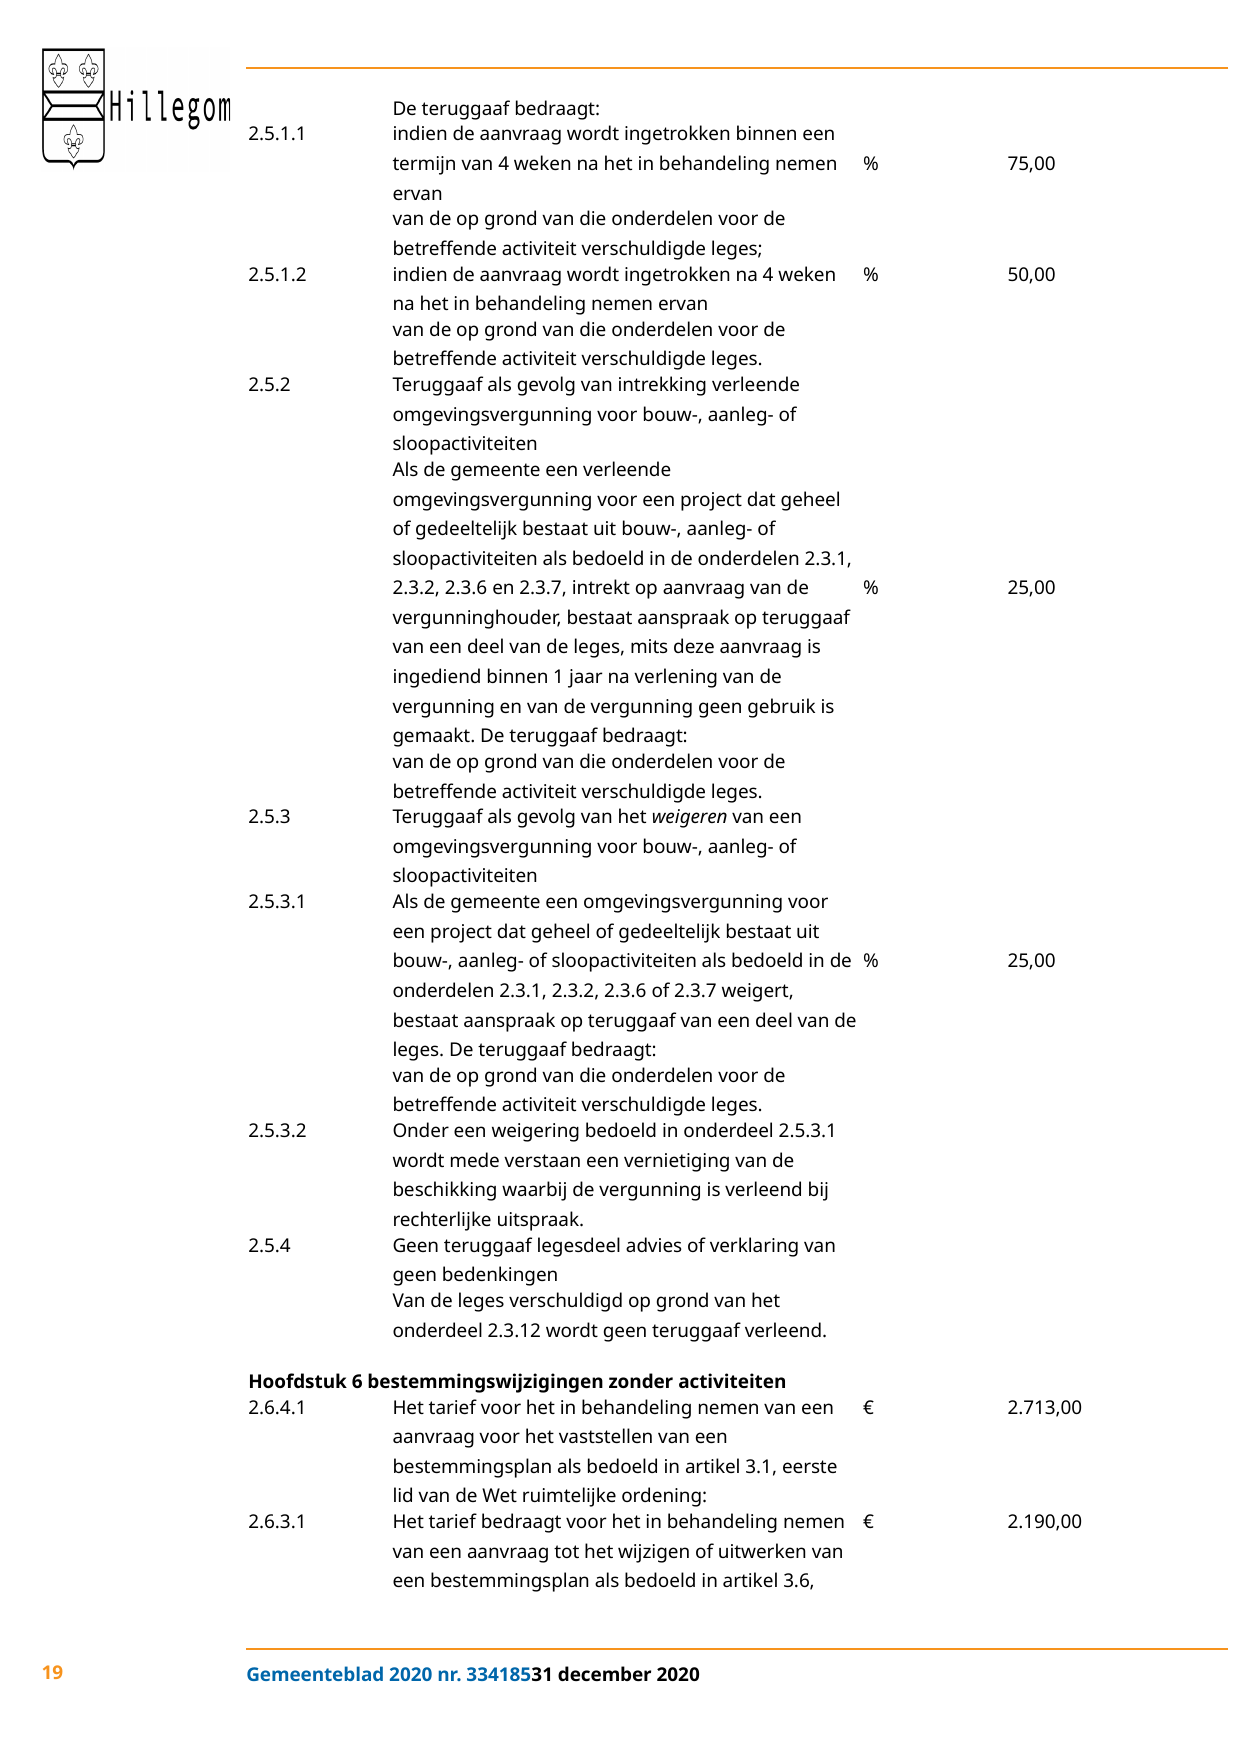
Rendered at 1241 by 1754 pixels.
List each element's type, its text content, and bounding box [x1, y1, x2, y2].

table_cell Als de gemeente een verleende omgevingsvergunning voor een project dat geheel of gedeeltelijk bestaat uit bouw-, aanleg- of sloopactiviteiten als bedoeld in de onderdelen 2.3.1, 2.3.2, 2.3.6 en 2.3.7, intrekt op aanvraag van de vergunninghouder, bestaat aanspraak op teruggaaf van een deel van de leges, mits deze aanvraag is ingediend binnen 1 jaar na verlening van de vergunning en van de vergunning geen gebruik is gemaakt. De teruggaaf bedraagt: [392, 456, 863, 748]
picture [41, 47, 231, 172]
table_cell Teruggaaf als gevolg van het weigeren van een omgevingsvergunning voor bouw-, aanleg- of sloopactiviteiten [392, 804, 863, 888]
table_cell [1007, 1062, 1152, 1117]
table_cell 2.5.4 [248, 1232, 392, 1287]
table_cell Teruggaaf als gevolg van intrekking verleende omgevingsvergunning voor bouw-, aanleg- of sloopactiviteiten [392, 371, 863, 456]
table_cell 25,00 [1007, 456, 1152, 748]
table_cell [863, 804, 1007, 888]
table_cell 2.190,00 [1007, 1509, 1152, 1593]
table_cell [1007, 1232, 1152, 1287]
table_cell [863, 371, 1007, 456]
table_cell [248, 748, 392, 803]
table_cell % [863, 456, 1007, 748]
table_cell Hoofdstuk 6 bestemmingswijzigingen zonder activiteiten [248, 1368, 863, 1394]
table_cell % [863, 121, 1007, 205]
table_cell [863, 1343, 1007, 1368]
table_cell [392, 1343, 863, 1368]
table_cell [1007, 804, 1152, 888]
table_cell van de op grond van die onderdelen voor de betreffende activiteit verschuldigde leges. [392, 748, 863, 803]
table_cell [863, 95, 1007, 121]
table_cell indien de aanvraag wordt ingetrokken binnen een termijn van 4 weken na het in behandeling nemen ervan [392, 121, 863, 205]
table_cell 2.5.1.2 [248, 261, 392, 316]
table_cell % [863, 261, 1007, 316]
table_cell 2.5.3.1 [248, 889, 392, 1062]
table_cell [248, 316, 392, 371]
table_cell [1007, 1343, 1152, 1368]
table_cell [248, 205, 392, 261]
table_cell [1007, 95, 1152, 121]
table_cell [863, 1232, 1007, 1287]
table_cell [863, 1118, 1007, 1232]
table_cell 75,00 [1007, 121, 1152, 205]
table_cell Onder een weigering bedoeld in onderdeel 2.5.3.1 wordt mede verstaan een vernietiging van de beschikking waarbij de vergunning is verleend bij rechterlijke uitspraak. [392, 1118, 863, 1232]
table_cell Geen teruggaaf legesdeel advies of verklaring van geen bedenkingen [392, 1232, 863, 1287]
table_cell 2.5.2 [248, 371, 392, 456]
table_cell indien de aanvraag wordt ingetrokken na 4 weken na het in behandeling nemen ervan [392, 261, 863, 316]
table_cell van de op grond van die onderdelen voor de betreffende activiteit verschuldigde leges. [392, 1062, 863, 1117]
table_cell [863, 1287, 1007, 1342]
table_cell [248, 1343, 392, 1368]
table_cell [1007, 1368, 1152, 1394]
table_cell [248, 456, 392, 748]
table_cell 50,00 [1007, 261, 1152, 316]
table_cell [1007, 371, 1152, 456]
table_cell van de op grond van die onderdelen voor de betreffende activiteit verschuldigde leges. [392, 316, 863, 371]
table_cell [863, 1062, 1007, 1117]
table_cell Als de gemeente een omgevingsvergunning voor een project dat geheel of gedeeltelijk bestaat uit bouw-, aanleg- of sloopactiviteiten als bedoeld in de onderdelen 2.3.1, 2.3.2, 2.3.6 of 2.3.7 weigert, bestaat aanspraak op teruggaaf van een deel van de leges. De teruggaaf bedraagt: [392, 889, 863, 1062]
table_cell 2.713,00 [1007, 1394, 1152, 1508]
table_cell [1007, 748, 1152, 803]
table_cell 25,00 [1007, 889, 1152, 1062]
table_cell 2.5.3.2 [248, 1118, 392, 1232]
table_cell van de op grond van die onderdelen voor de betreffende activiteit verschuldigde leges; [392, 205, 863, 261]
table_cell Van de leges verschuldigd op grond van het onderdeel 2.3.12 wordt geen teruggaaf verleend. [392, 1287, 863, 1342]
table_cell 2.6.3.1 [248, 1509, 392, 1593]
table_cell [863, 748, 1007, 803]
table_cell € [863, 1394, 1007, 1508]
table_cell [1007, 316, 1152, 371]
table_cell [863, 316, 1007, 371]
table_cell 2.6.4.1 [248, 1394, 392, 1508]
table_cell Het tarief voor het in behandeling nemen van een aanvraag voor het vaststellen van een bestemmingsplan als bedoeld in artikel 3.1, eerste lid van de Wet ruimtelijke ordening: [392, 1394, 863, 1508]
table_cell 2.5.1.1 [248, 121, 392, 205]
table_cell [248, 95, 392, 121]
table_cell De teruggaaf bedraagt: [392, 95, 863, 121]
table_cell [863, 1368, 1007, 1394]
table_cell € [863, 1509, 1007, 1593]
table_cell 2.5.3 [248, 804, 392, 888]
table_cell [1007, 1287, 1152, 1342]
table_cell % [863, 889, 1007, 1062]
table_cell Het tarief bedraagt voor het in behandeling nemen van een aanvraag tot het wijzigen of uitwerken van een bestemmingsplan als bedoeld in artikel 3.6, [392, 1509, 863, 1593]
table_cell [248, 1062, 392, 1117]
table_cell [863, 205, 1007, 261]
table_cell [248, 1287, 392, 1342]
table_cell [1007, 205, 1152, 261]
table_cell [1007, 1118, 1152, 1232]
